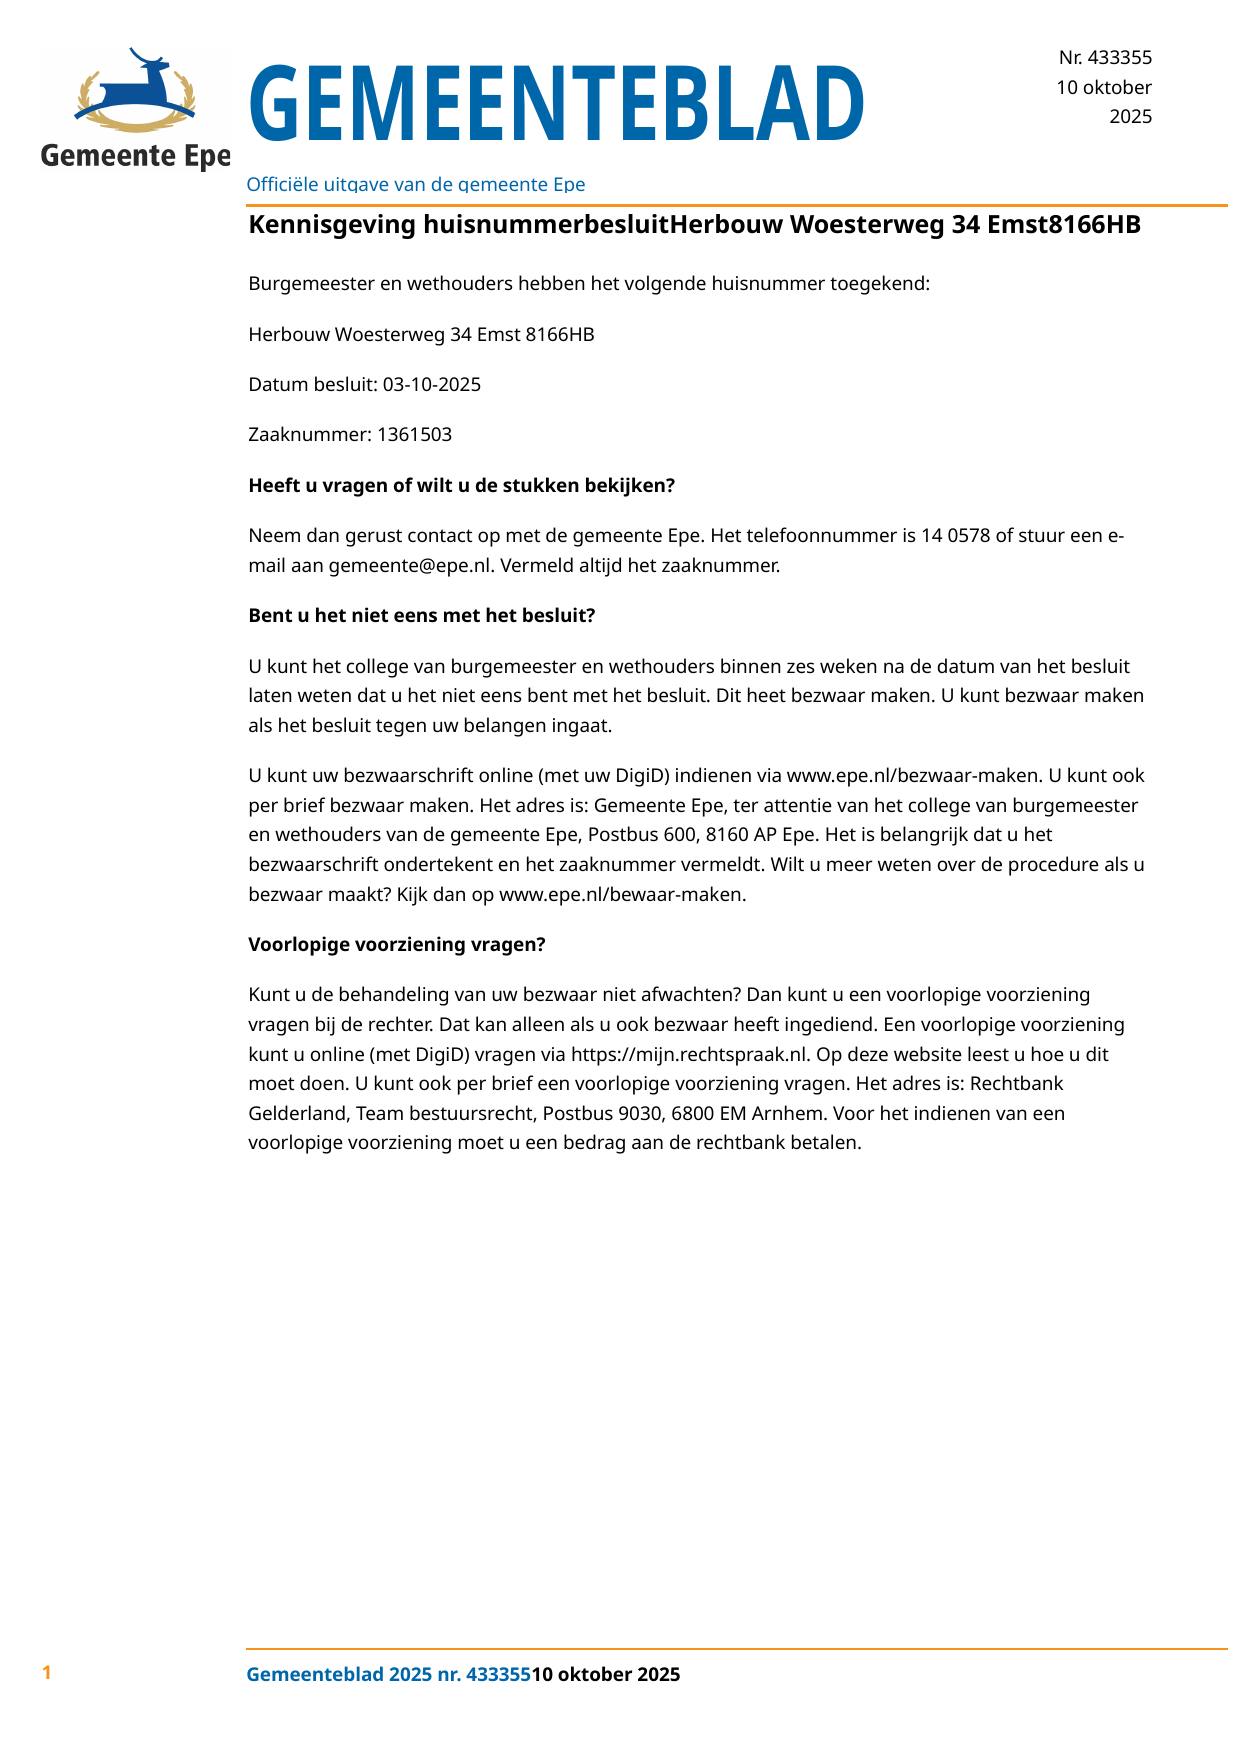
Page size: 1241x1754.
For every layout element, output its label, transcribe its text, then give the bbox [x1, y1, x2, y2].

text U kunt uw bezwaarschrift online (met uw DigiD) indienen via www.epe.nl/bezwaar-maken. U kunt ook per brief bezwaar maken. Het adres is: Gemeente Epe, ter attentie van het college van burgemeester en wethouders van de gemeente Epe, Postbus 600, 8160 AP Epe. Het is belangrijk dat u het bezwaarschrift ondertekent en het zaaknummer vermeldt. Wilt u meer weten over de procedure als u bezwaar maakt? Kijk dan op www.epe.nl/bewaar-maken. [248, 762, 1152, 906]
text Burgemeester en wethouders hebben het volgende huisnummer toegekend: [248, 270, 1152, 296]
text Zaaknummer: 1361503 [248, 422, 1152, 447]
text Kennisgeving huisnummerbesluitHerbouw Woesterweg 34 Emst8166HB [248, 207, 1152, 241]
text Neem dan gerust contact op met de gemeente Epe. Het telefoonnummer is 14 0578 of stuur een e-mail aan gemeente@epe.nl. Vermeld altijd het zaaknummer. [248, 522, 1152, 578]
text Datum besluit: 03-10-2025 [248, 371, 1152, 397]
text Bent u het niet eens met het besluit? [248, 602, 1152, 628]
text Voorlopige voorziening vragen? [248, 931, 1152, 957]
text U kunt het college van burgemeester en wethouders binnen zes weken na de datum van het besluit laten weten dat u het niet eens bent met het besluit. Dit heet bezwaar maken. U kunt bezwaar maken als het besluit tegen uw belangen ingaat. [248, 653, 1152, 738]
text Heeft u vragen of wilt u de stukken bekijken? [248, 472, 1152, 498]
picture [41, 47, 231, 172]
text Herbouw Woesterweg 34 Emst 8166HB [248, 321, 1152, 346]
text Kunt u de behandeling van uw bezwaar niet afwachten? Dan kunt u een voorlopige voorziening vragen bij de rechter. Dat kan alleen als u ook bezwaar heeft ingediend. Een voorlopige voorziening kunt u online (met DigiD) vragen via https://mijn.rechtspraak.nl. Op deze website leest u hoe u dit moet doen. U kunt ook per brief een voorlopige voorziening vragen. Het adres is: Rechtbank Gelderland, Team bestuursrecht, Postbus 9030, 6800 EM Arnhem. Voor het indienen van een voorlopige voorziening moet u een bedrag aan de rechtbank betalen. [248, 982, 1152, 1155]
